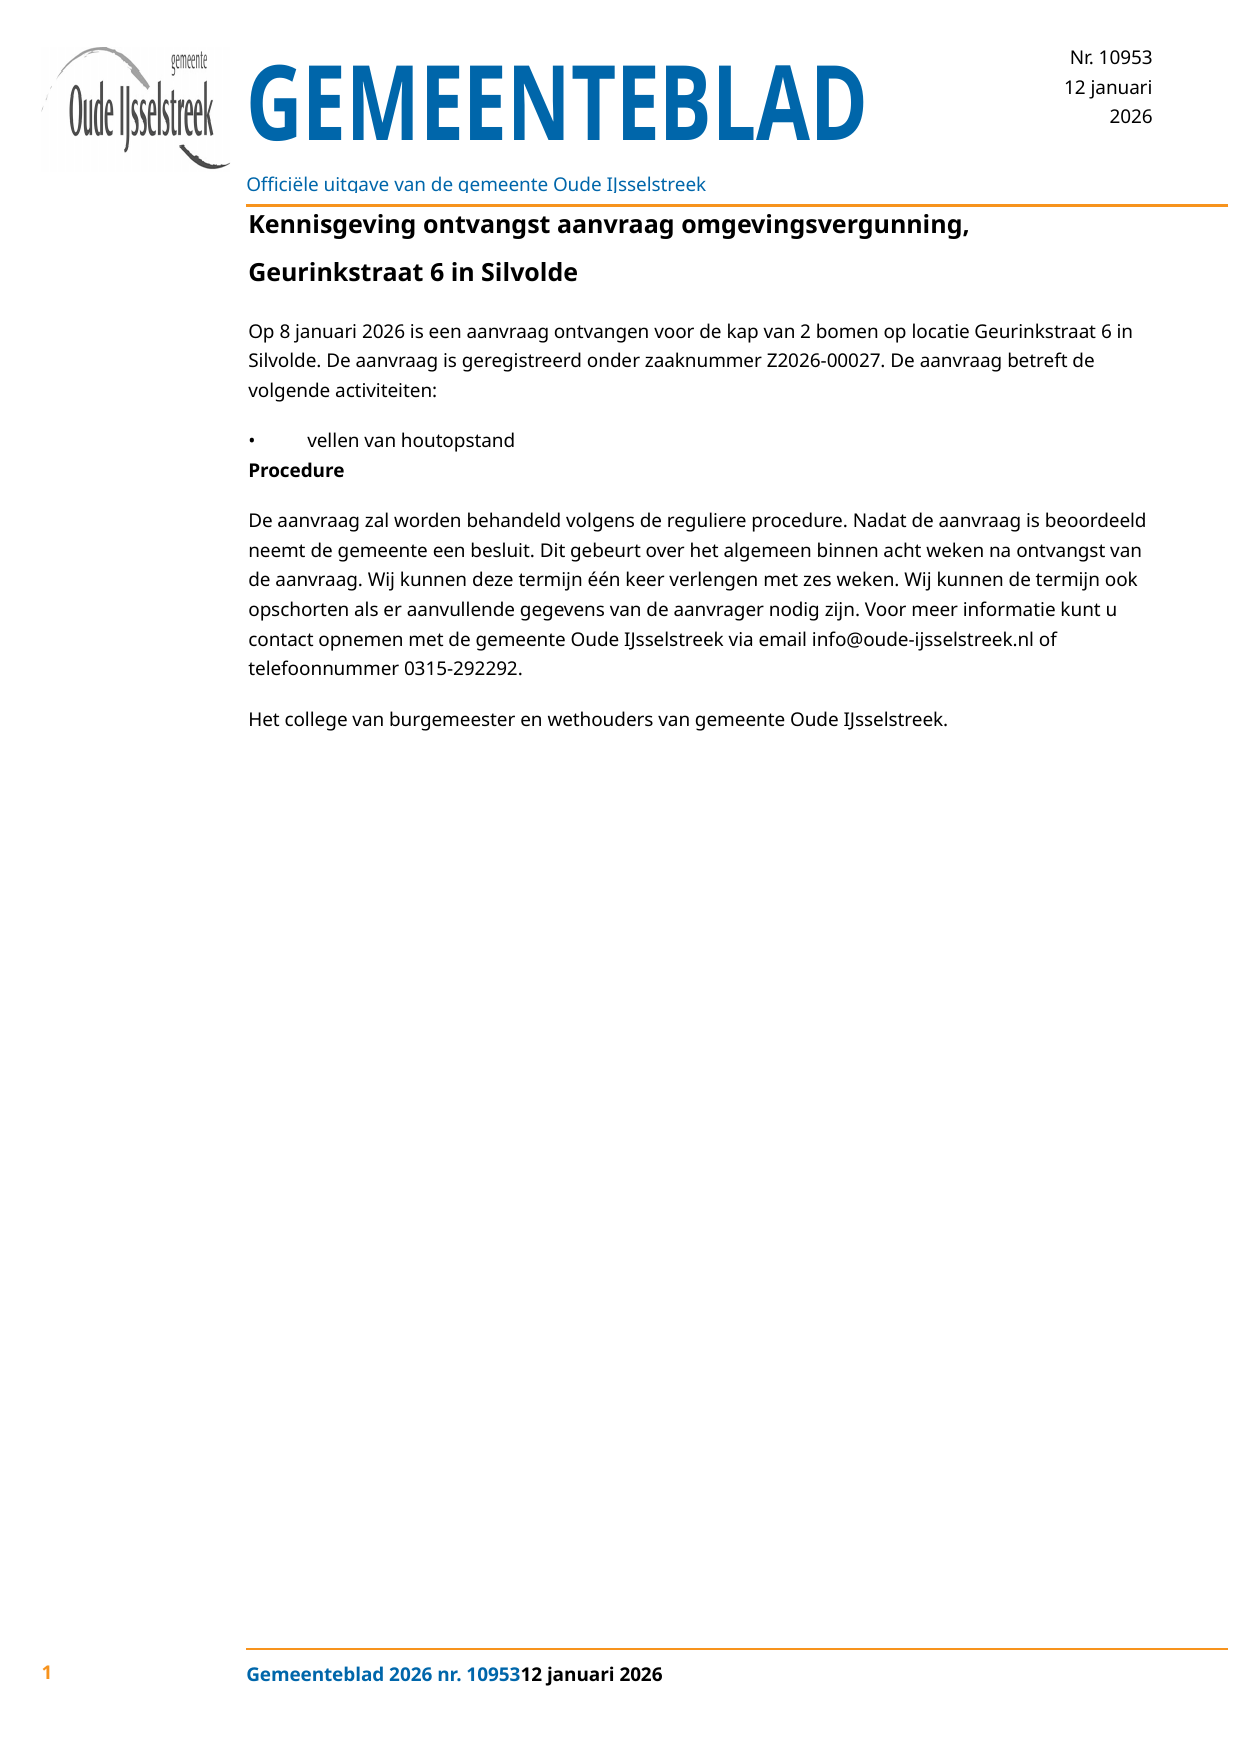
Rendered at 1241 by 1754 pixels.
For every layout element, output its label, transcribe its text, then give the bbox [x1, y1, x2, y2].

list vellen van houtopstand [248, 427, 1152, 453]
text Procedure [248, 457, 1152, 483]
text Op 8 januari 2026 is een aanvraag ontvangen voor de kap van 2 bomen op locatie Geurinkstraat 6 in Silvolde. De aanvraag is geregistreerd onder zaaknummer Z2026-00027. De aanvraag betreft de volgende activiteiten: [248, 318, 1152, 403]
text De aanvraag zal worden behandeld volgens de reguliere procedure. Nadat de aanvraag is beoordeeld neemt de gemeente een besluit. Dit gebeurt over het algemeen binnen acht weken na ontvangst van de aanvraag. Wij kunnen deze termijn één keer verlengen met zes weken. Wij kunnen de termijn ook opschorten als er aanvullende gegevens van de aanvrager nodig zijn. Voor meer informatie kunt u contact opnemen met de gemeente Oude IJsselstreek via email info@oude-ijsselstreek.nl of telefoonnummer 0315-292292. [248, 507, 1152, 681]
text Het college van burgemeester en wethouders van gemeente Oude IJsselstreek. [248, 706, 1152, 732]
text Kennisgeving ontvangst aanvraag omgevingsvergunning, Geurinkstraat 6 in Silvolde [248, 207, 1152, 288]
picture [41, 47, 231, 172]
